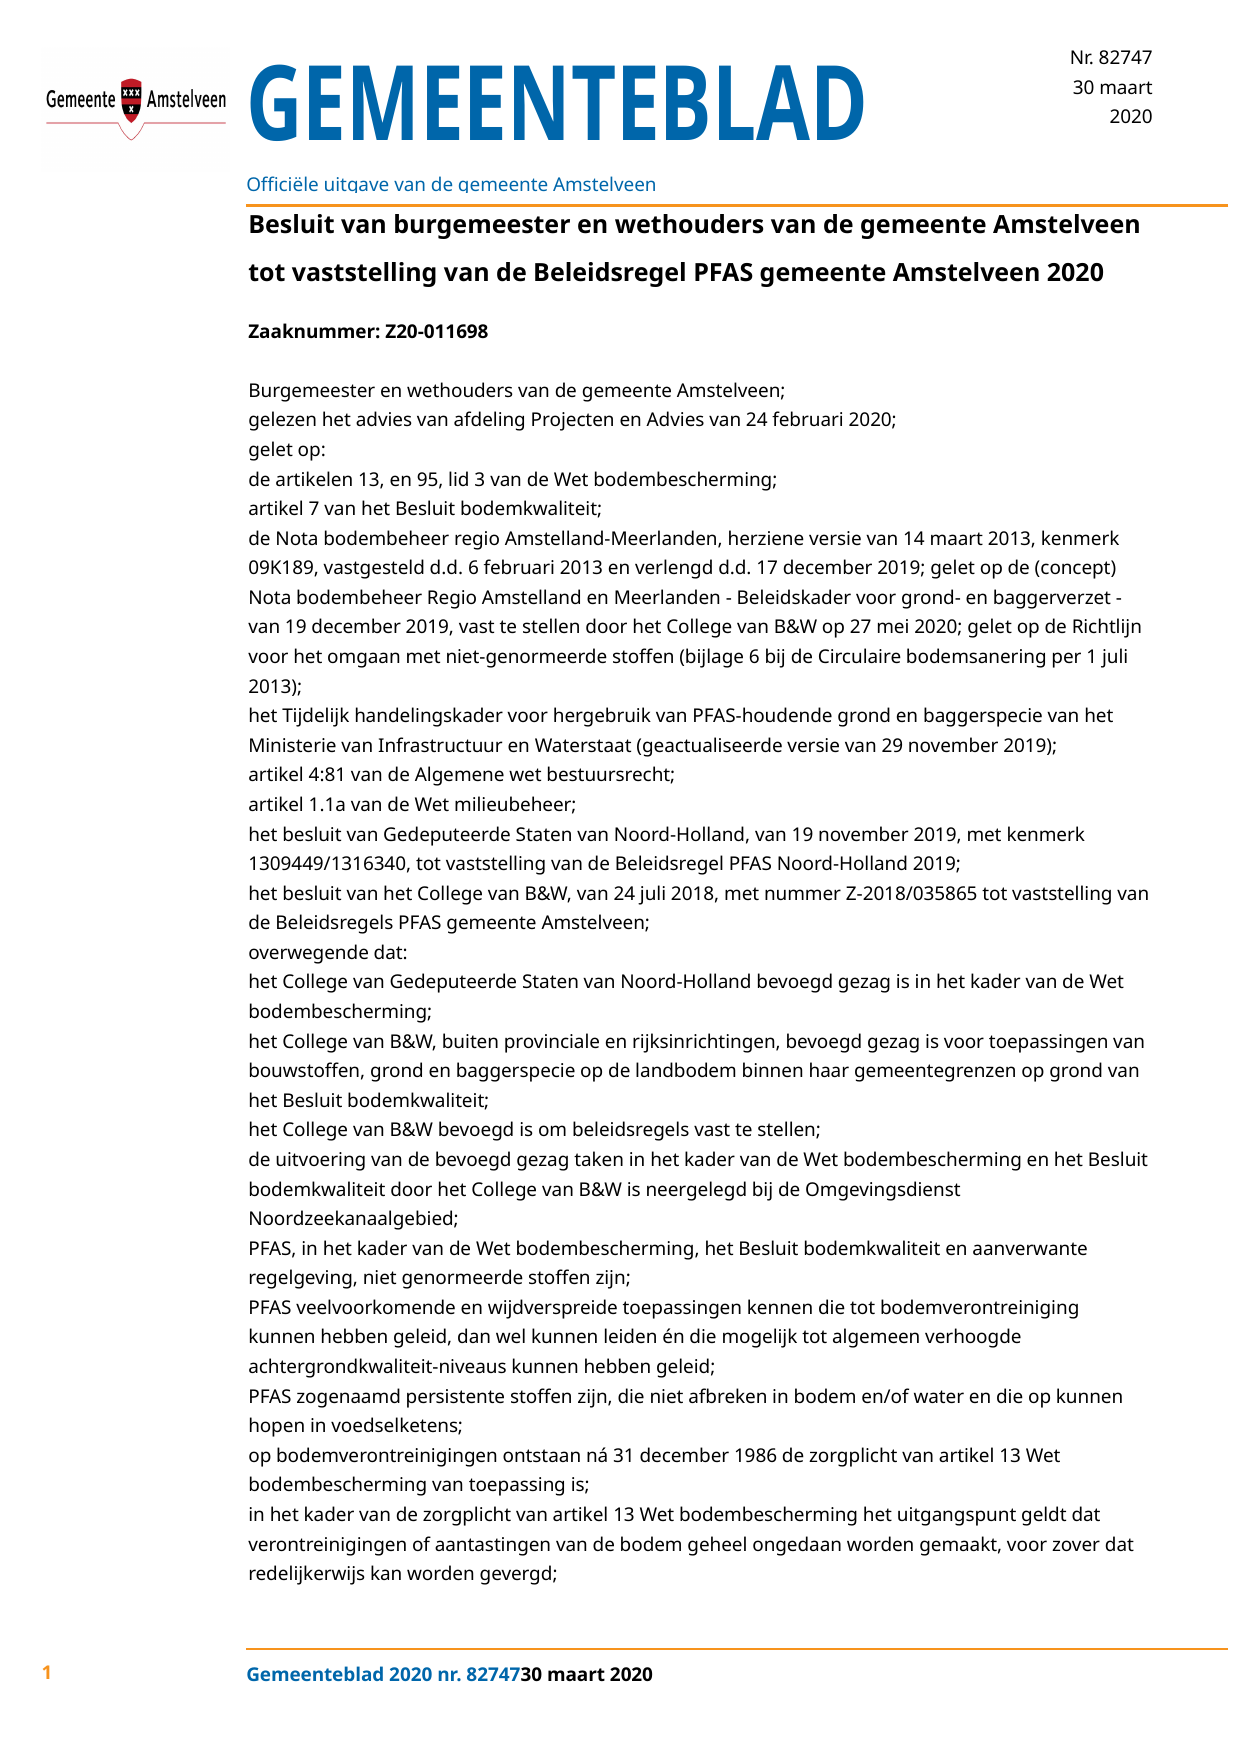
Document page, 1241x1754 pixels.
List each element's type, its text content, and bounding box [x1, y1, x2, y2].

text gelet op: [248, 436, 1152, 462]
text overwegende dat: [248, 939, 1152, 965]
text op bodemverontreinigingen ontstaan ná 31 december 1986 de zorgplicht van artikel 13 Wet bodembescherming van toepassing is; [248, 1442, 1152, 1497]
text artikel 1.1a van de Wet milieubeheer; [248, 791, 1152, 817]
text gelezen het advies van afdeling Projecten en Advies van 24 februari 2020; [248, 407, 1152, 432]
text de Nota bodembeheer regio Amstelland-Meerlanden, herziene versie van 14 maart 2013, kenmerk 09K189, vastgesteld d.d. 6 februari 2013 en verlengd d.d. 17 december 2019; gelet op de (concept) Nota bodembeheer Regio Amstelland en Meerlanden - Beleidskader voor grond- en baggerverzet - van 19 december 2019, vast te stellen door het College van B&W op 27 mei 2020; gelet op de Richtlijn voor het omgaan met niet-genormeerde stoffen (bijlage 6 bij de Circulaire bodemsanering per 1 juli 2013); [248, 525, 1152, 699]
text artikel 7 van het Besluit bodemkwaliteit; [248, 495, 1152, 521]
text PFAS, in het kader van de Wet bodembescherming, het Besluit bodemkwaliteit en aanverwante regelgeving, niet genormeerde stoffen zijn; [248, 1235, 1152, 1290]
text in het kader van de zorgplicht van artikel 13 Wet bodembescherming het uitgangspunt geldt dat verontreinigingen of aantastingen van de bodem geheel ongedaan worden gemaakt, voor zover dat redelijkerwijs kan worden gevergd; [248, 1501, 1152, 1586]
text het College van B&W bevoegd is om beleidsregels vast te stellen; [248, 1117, 1152, 1142]
text Zaaknummer: Z20-011698 [248, 318, 1152, 344]
text de uitvoering van de bevoegd gezag taken in het kader van de Wet bodembescherming en het Besluit bodemkwaliteit door het College van B&W is neergelegd bij de Omgevingsdienst Noordzeekanaalgebied; [248, 1146, 1152, 1231]
text het College van Gedeputeerde Staten van Noord-Holland bevoegd gezag is in het kader van de Wet bodembescherming; [248, 969, 1152, 1024]
picture [41, 47, 231, 172]
text het besluit van Gedeputeerde Staten van Noord-Holland, van 19 november 2019, met kenmerk 1309449/1316340, tot vaststelling van de Beleidsregel PFAS Noord-Holland 2019; [248, 821, 1152, 876]
text PFAS veelvoorkomende en wijdverspreide toepassingen kennen die tot bodemverontreiniging kunnen hebben geleid, dan wel kunnen leiden én die mogelijk tot algemeen verhoogde achtergrondkwaliteit-niveaus kunnen hebben geleid; [248, 1294, 1152, 1379]
text de artikelen 13, en 95, lid 3 van de Wet bodembescherming; [248, 466, 1152, 492]
text PFAS zogenaamd persistente stoffen zijn, die niet afbreken in bodem en/of water en die op kunnen hopen in voedselketens; [248, 1383, 1152, 1438]
text Burgemeester en wethouders van de gemeente Amstelveen; [248, 377, 1152, 403]
text het Tijdelijk handelingskader voor hergebruik van PFAS-houdende grond en baggerspecie van het Ministerie van Infrastructuur en Waterstaat (geactualiseerde versie van 29 november 2019); [248, 702, 1152, 758]
text het College van B&W, buiten provinciale en rijksinrichtingen, bevoegd gezag is voor toepassingen van bouwstoffen, grond en baggerspecie op de landbodem binnen haar gemeentegrenzen op grond van het Besluit bodemkwaliteit; [248, 1028, 1152, 1113]
text artikel 4:81 van de Algemene wet bestuursrecht; [248, 762, 1152, 787]
text het besluit van het College van B&W, van 24 juli 2018, met nummer Z-2018/035865 tot vaststelling van de Beleidsregels PFAS gemeente Amstelveen; [248, 880, 1152, 935]
text Besluit van burgemeester en wethouders van de gemeente Amstelveen tot vaststelling van de Beleidsregel PFAS gemeente Amstelveen 2020 [248, 207, 1152, 288]
